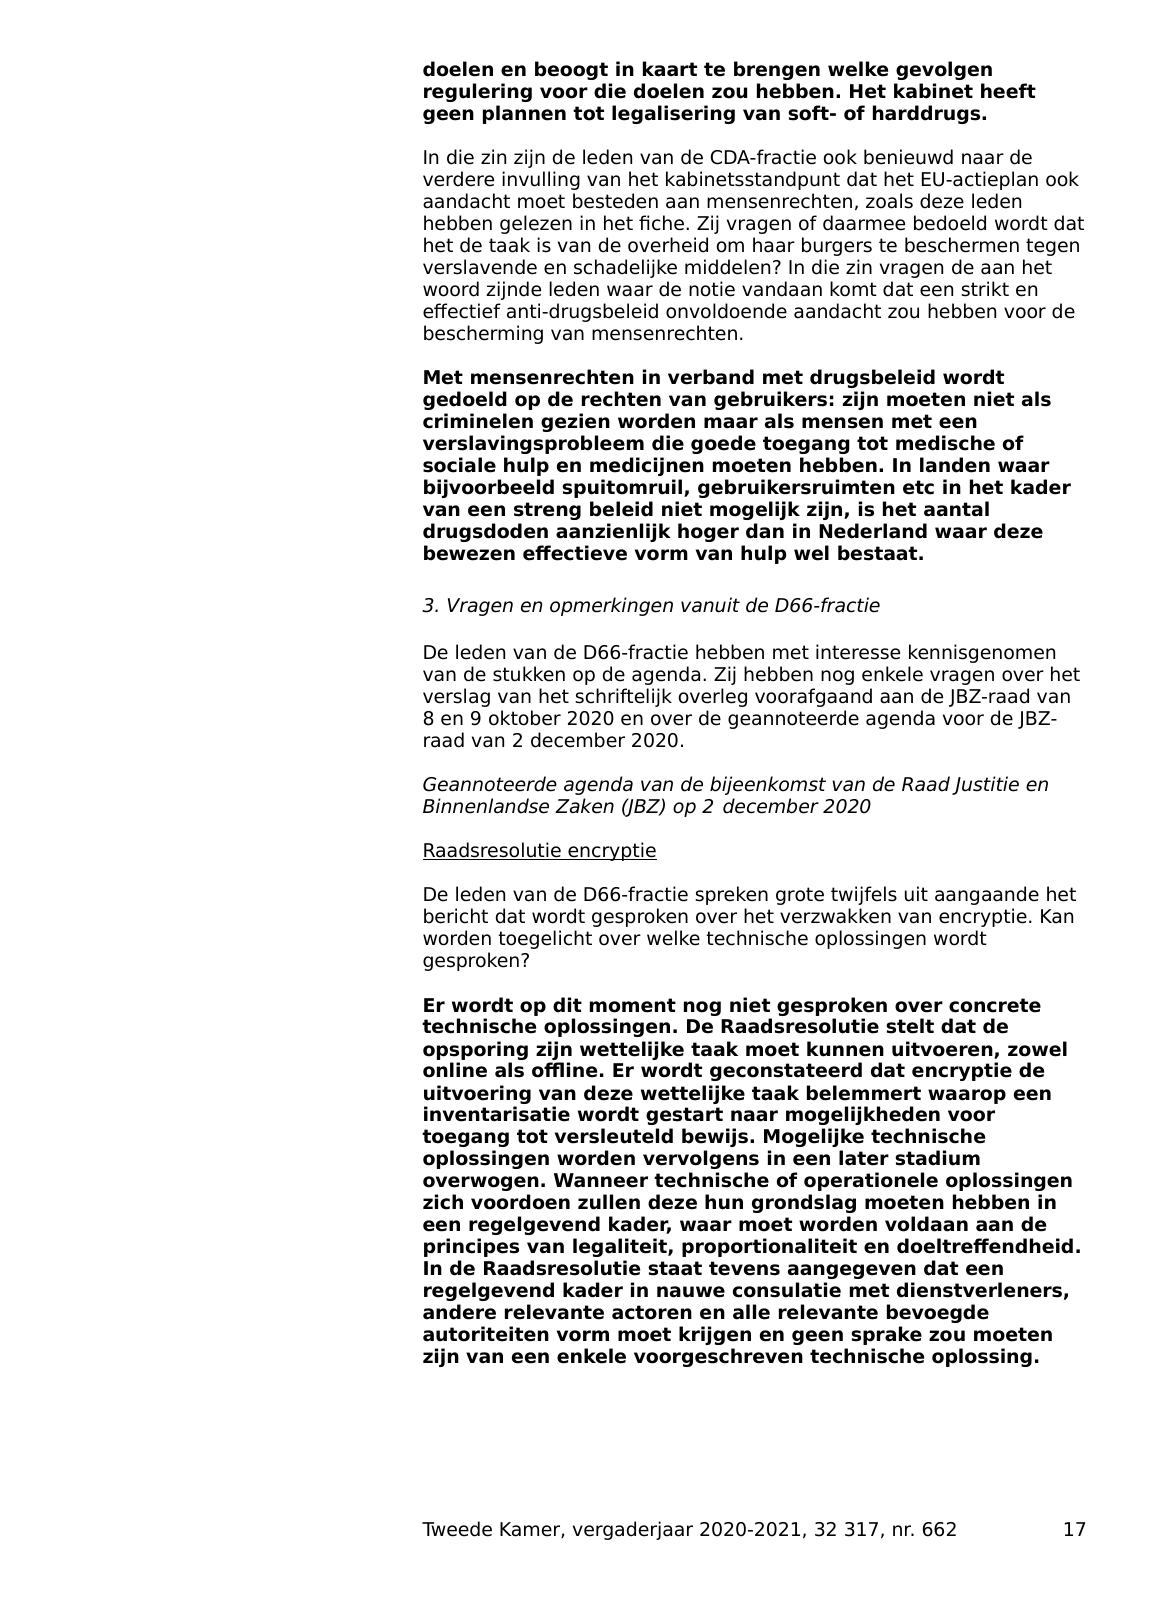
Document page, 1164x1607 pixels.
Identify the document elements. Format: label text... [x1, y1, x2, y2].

subtitle Raadsresolutie encryptie [422, 840, 1087, 862]
subtitle Geannoteerde agenda van de bijeenkomst van de Raad Justitie en Binnenlandse Zaken (JBZ) op 2 december 2020 [422, 774, 1087, 818]
text Met mensenrechten in verband met drugsbeleid wordt gedoeld op de rechten van gebruikers: zijn moeten niet als criminelen gezien worden maar als mensen met een verslavingsprobleem die goede toegang tot medische of sociale hulp en medicijnen moeten hebben. In landen waar bijvoorbeeld spuitomruil, gebruikersruimten etc in het kader van een streng beleid niet mogelijk zijn, is het aantal drugsdoden aanzienlijk hoger dan in Nederland waar deze bewezen effectieve vorm van hulp wel bestaat. [422, 367, 1087, 565]
subtitle 3. Vragen en opmerkingen vanuit de D66-fractie [422, 595, 1087, 617]
text Er wordt op dit moment nog niet gesproken over concrete technische oplossingen. De Raadsresolutie stelt dat de opsporing zijn wettelijke taak moet kunnen uitvoeren, zowel online als offline. Er wordt geconstateerd dat encryptie de uitvoering van deze wettelijke taak belemmert waarop een inventarisatie wordt gestart naar mogelijkheden voor toegang tot versleuteld bewijs. Mogelijke technische oplossingen worden vervolgens in een later stadium overwogen. Wanneer technische of operationele oplossingen zich voordoen zullen deze hun grondslag moeten hebben in een regelgevend kader, waar moet worden voldaan aan de principes van legaliteit, proportionaliteit en doeltreffendheid. In de Raadsresolutie staat tevens aangegeven dat een regelgevend kader in nauwe consulatie met dienstverleners, andere relevante actoren en alle relevante bevoegde autoriteiten vorm moet krijgen en geen sprake zou moeten zijn van een enkele voorgeschreven technische oplossing. [422, 994, 1087, 1368]
text De leden van de D66-fractie spreken grote twijfels uit aangaande het bericht dat wordt gesproken over het verzwakken van encryptie. Kan worden toegelicht over welke technische oplossingen wordt gesproken? [422, 884, 1087, 972]
text De leden van de D66-fractie hebben met interesse kennisgenomen van de stukken op de agenda. Zij hebben nog enkele vragen over het verslag van het schriftelijk overleg voorafgaand aan de JBZ-raad van 8 en 9 oktober 2020 en over de geannoteerde agenda voor de JBZ-raad van 2 december 2020. [422, 642, 1087, 752]
text doelen en beoogt in kaart te brengen welke gevolgen regulering voor die doelen zou hebben. Het kabinet heeft geen plannen tot legalisering van soft- of harddrugs. [422, 59, 1087, 125]
text In die zin zijn de leden van de CDA-fractie ook benieuwd naar de verdere invulling van het kabinetsstandpunt dat het EU-actieplan ook aandacht moet besteden aan mensenrechten, zoals deze leden hebben gelezen in het fiche. Zij vragen of daarmee bedoeld wordt dat het de taak is van de overheid om haar burgers te beschermen tegen verslavende en schadelijke middelen? In die zin vragen de aan het woord zijnde leden waar de notie vandaan komt dat een strikt en effectief anti-drugsbeleid onvoldoende aandacht zou hebben voor de bescherming van mensenrechten. [422, 147, 1087, 345]
